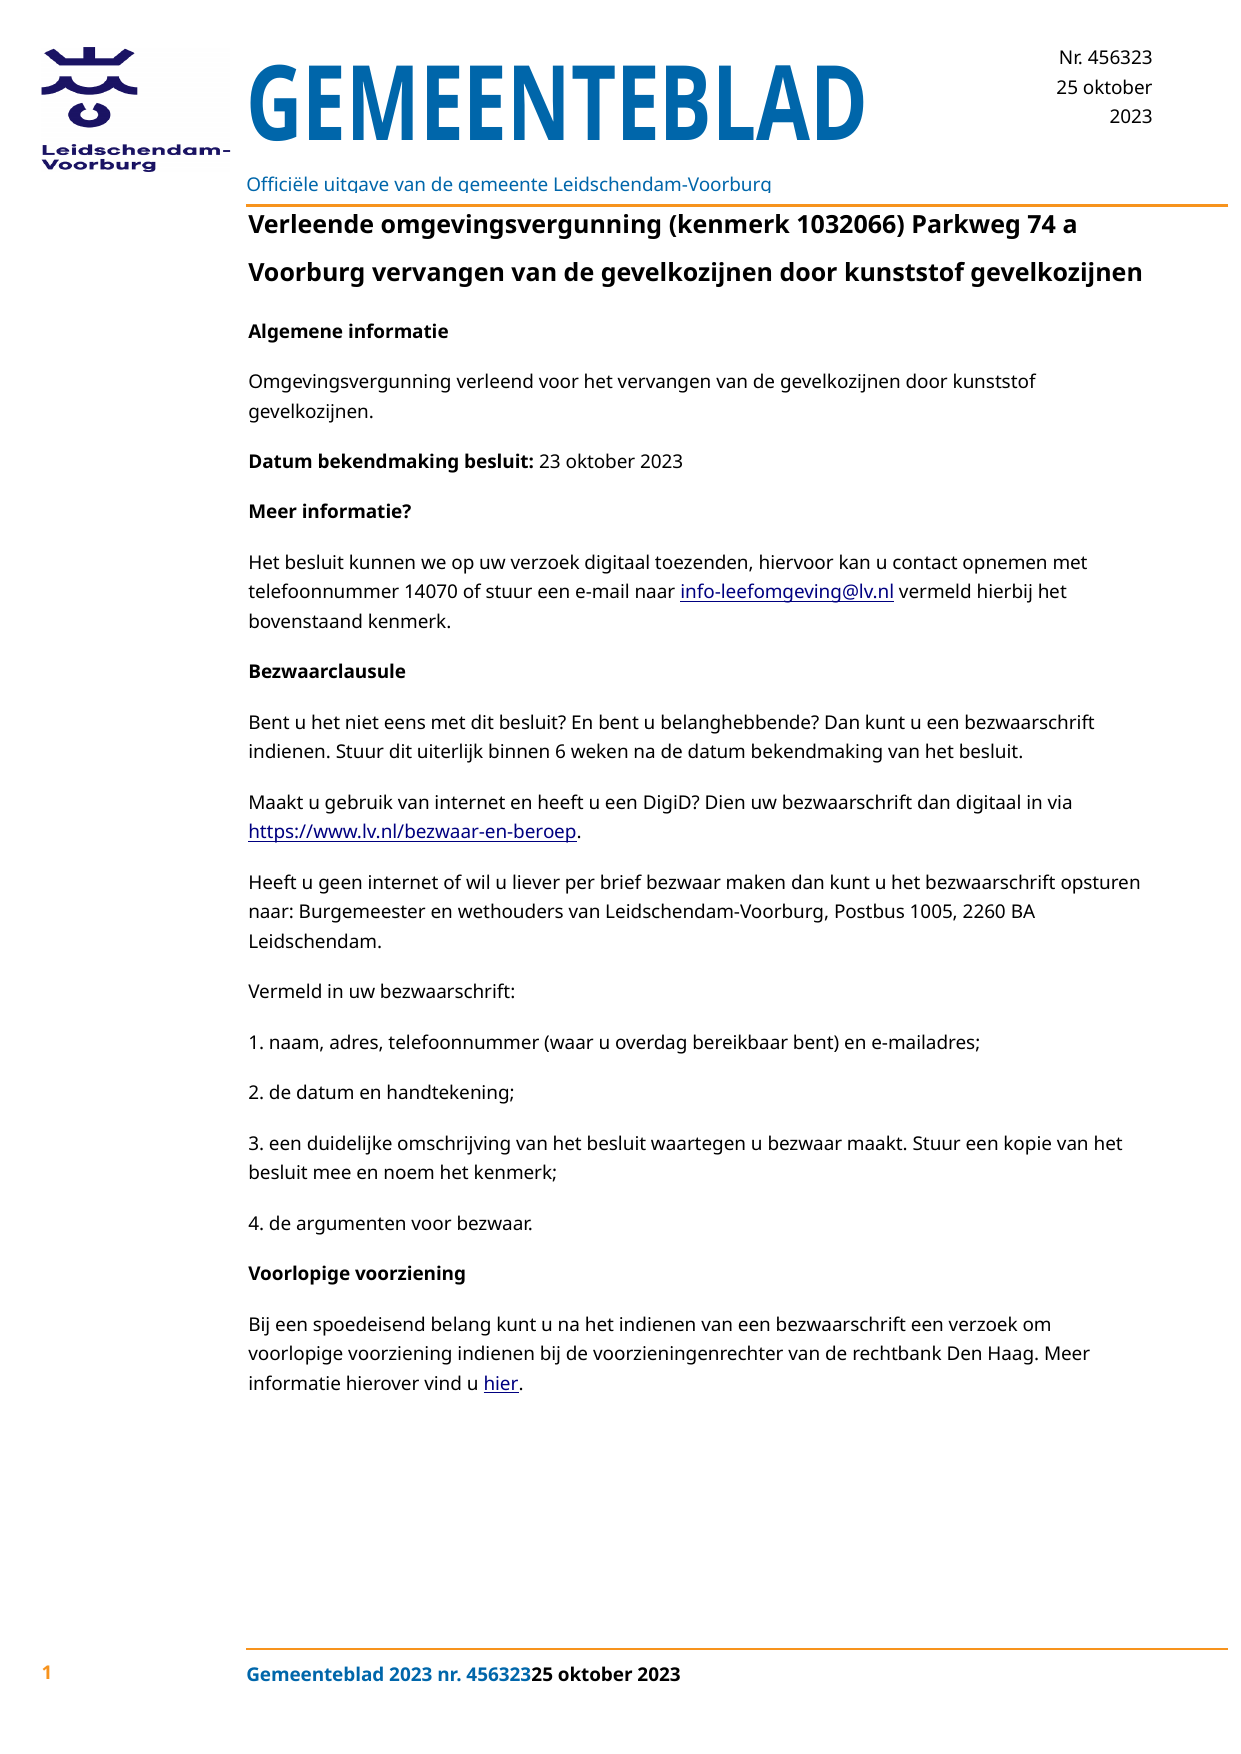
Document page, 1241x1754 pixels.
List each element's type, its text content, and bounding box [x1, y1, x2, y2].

text 4. de argumenten voor bezwaar. [248, 1210, 1152, 1236]
text 1. naam, adres, telefoonnummer (waar u overdag bereikbaar bent) en e-mailadres; [248, 1029, 1152, 1055]
text Bezwaarclausule [248, 659, 1152, 684]
text Bent u het niet eens met dit besluit? En bent u belanghebbende? Dan kunt u een bezwaarschrift indienen. Stuur dit uiterlijk binnen 6 weken na de datum bekendmaking van het besluit. [248, 709, 1152, 764]
text Het besluit kunnen we op uw verzoek digitaal toezenden, hiervoor kan u contact opnemen met telefoonnummer 14070 of stuur een e-mail naar info-leefomgeving@lv.nl vermeld hierbij het bovenstaand kenmerk. [248, 549, 1152, 634]
text Vermeld in uw bezwaarschrift: [248, 979, 1152, 1004]
text 2. de datum en handtekening; [248, 1079, 1152, 1105]
text Omgevingsvergunning verleend voor het vervangen van de gevelkozijnen door kunststof gevelkozijnen. [248, 368, 1152, 424]
picture [41, 47, 231, 172]
text Datum bekendmaking besluit: 23 oktober 2023 [248, 448, 1152, 474]
text Algemene informatie [248, 318, 1152, 344]
text Voorlopige voorziening [248, 1260, 1152, 1286]
text Bij een spoedeisend belang kunt u na het indienen van een bezwaarschrift een verzoek om voorlopige voorziening indienen bij de voorzieningenrechter van de rechtbank Den Haag. Meer informatie hierover vind u hier. [248, 1311, 1152, 1396]
text Meer informatie? [248, 499, 1152, 524]
text Verleende omgevingsvergunning (kenmerk 1032066) Parkweg 74 a Voorburg vervangen van de gevelkozijnen door kunststof gevelkozijnen [248, 207, 1152, 288]
text Maakt u gebruik van internet en heeft u een DigiD? Dien uw bezwaarschrift dan digitaal in via https://www.lv.nl/bezwaar-en-beroep. [248, 789, 1152, 844]
text Heeft u geen internet of wil u liever per brief bezwaar maken dan kunt u het bezwaarschrift opsturen naar: Burgemeester en wethouders van Leidschendam-Voorburg, Postbus 1005, 2260 BA Leidschendam. [248, 869, 1152, 954]
text 3. een duidelijke omschrijving van het besluit waartegen u bezwaar maakt. Stuur een kopie van het besluit mee en noem het kenmerk; [248, 1130, 1152, 1185]
